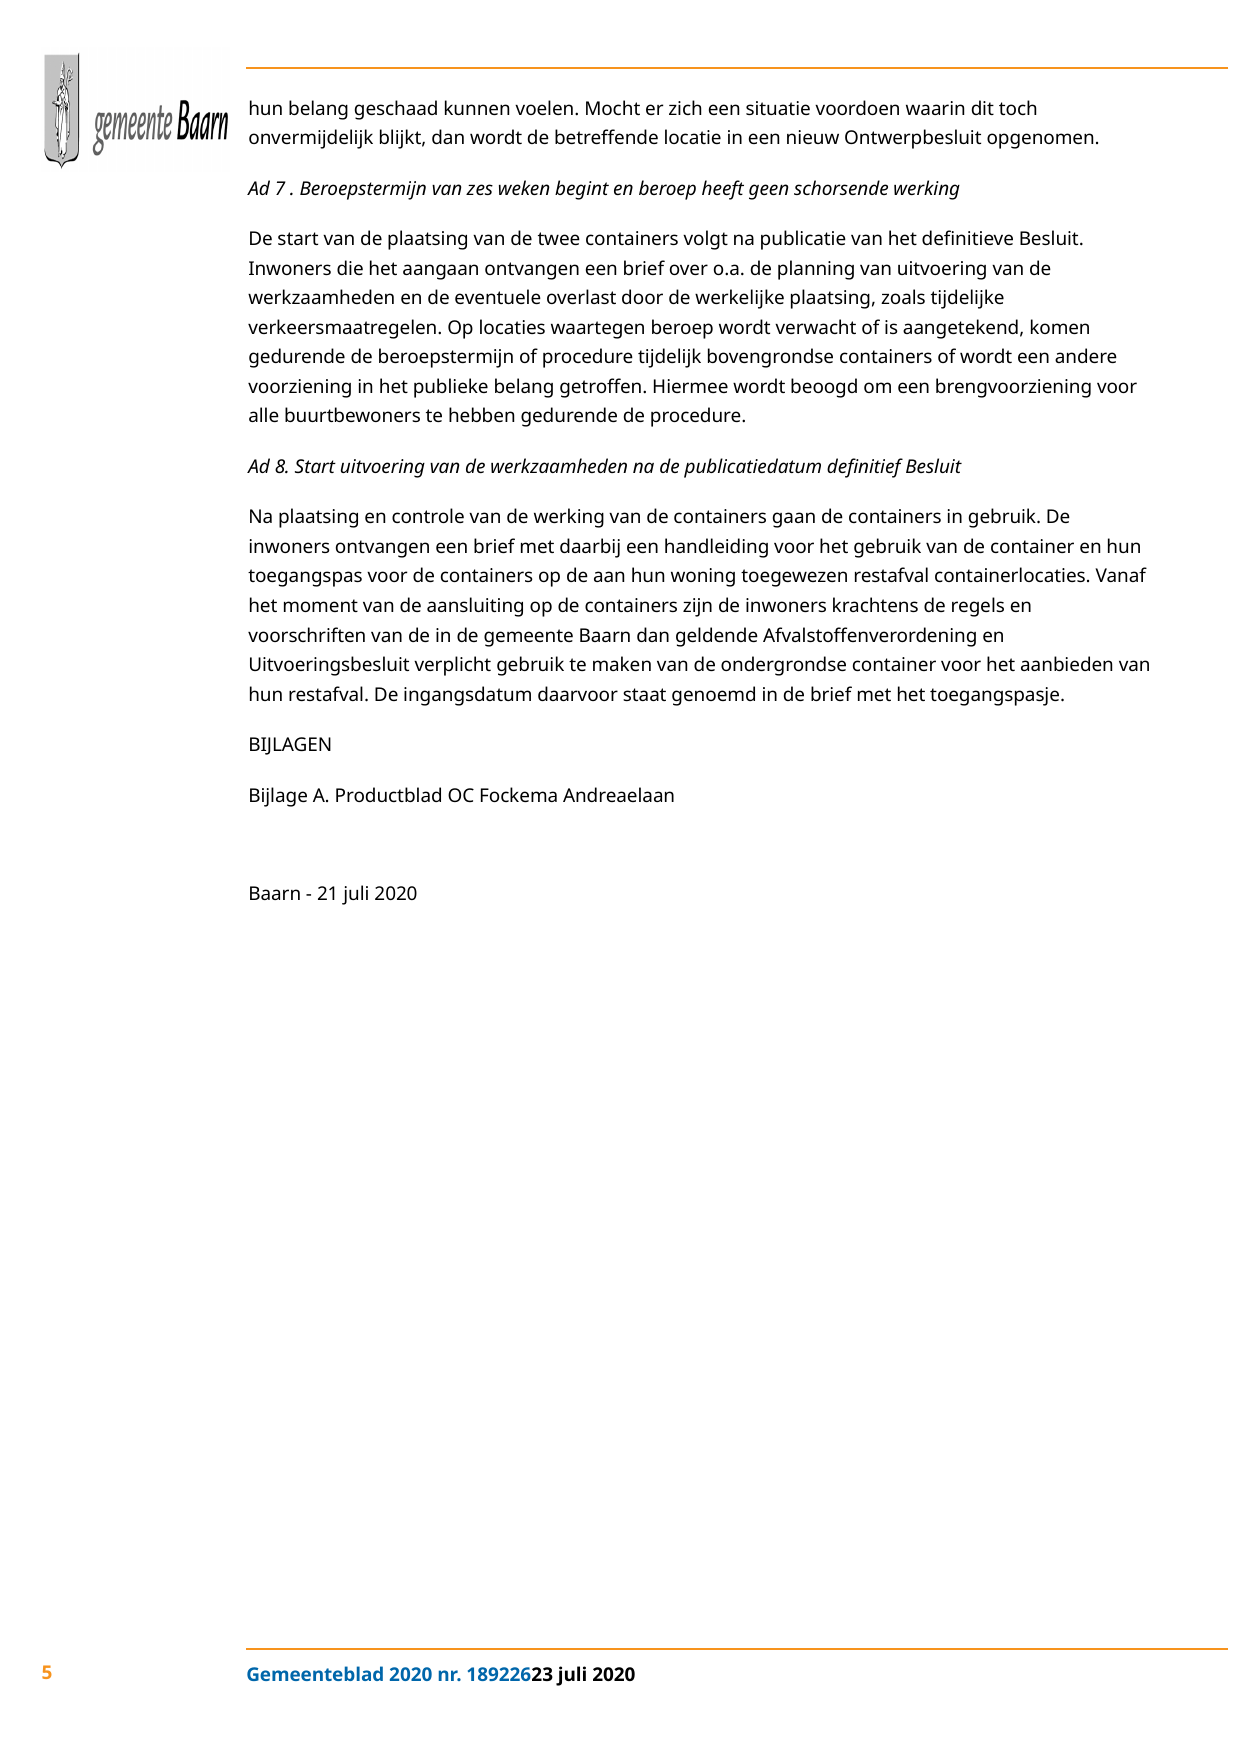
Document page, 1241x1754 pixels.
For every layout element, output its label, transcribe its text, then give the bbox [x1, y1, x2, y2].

text Baarn - 21 juli 2020 [248, 880, 1152, 906]
text Ad 7 . Beroepstermijn van zes weken begint en beroep heeft geen schorsende werking [248, 175, 1152, 201]
text Bijlage A. Productblad OC Fockema Andreaelaan [248, 782, 1152, 808]
text Na plaatsing en controle van de werking van de containers gaan de containers in gebruik. De inwoners ontvangen een brief met daarbij een handleiding voor het gebruik van de container en hun toegangspas voor de containers op de aan hun woning toegewezen restafval containerlocaties. Vanaf het moment van de aansluiting op de containers zijn de inwoners krachtens de regels en voorschriften van de in de gemeente Baarn dan geldende Afvalstoffenverordening en Uitvoeringsbesluit verplicht gebruik te maken van de ondergrondse container voor het aanbieden van hun restafval. De ingangsdatum daarvoor staat genoemd in de brief met het toegangspasje. [248, 503, 1152, 707]
text BIJLAGEN [248, 731, 1152, 757]
text Ad 8. Start uitvoering van de werkzaamheden na de publicatiedatum definitief Besluit [248, 453, 1152, 479]
picture [41, 47, 231, 172]
text hun belang geschaad kunnen voelen. Mocht er zich een situatie voordoen waarin dit toch onvermijdelijk blijkt, dan wordt de betreffende locatie in een nieuw Ontwerpbesluit opgenomen. [248, 95, 1152, 150]
text De start van de plaatsing van de twee containers volgt na publicatie van het definitieve Besluit. Inwoners die het aangaan ontvangen een brief over o.a. de planning van uitvoering van de werkzaamheden en de eventuele overlast door de werkelijke plaatsing, zoals tijdelijke verkeersmaatregelen. Op locaties waartegen beroep wordt verwacht of is aangetekend, komen gedurende de beroepstermijn of procedure tijdelijk bovengrondse containers of wordt een andere voorziening in het publieke belang getroffen. Hiermee wordt beoogd om een brengvoorziening voor alle buurtbewoners te hebben gedurende de procedure. [248, 225, 1152, 428]
